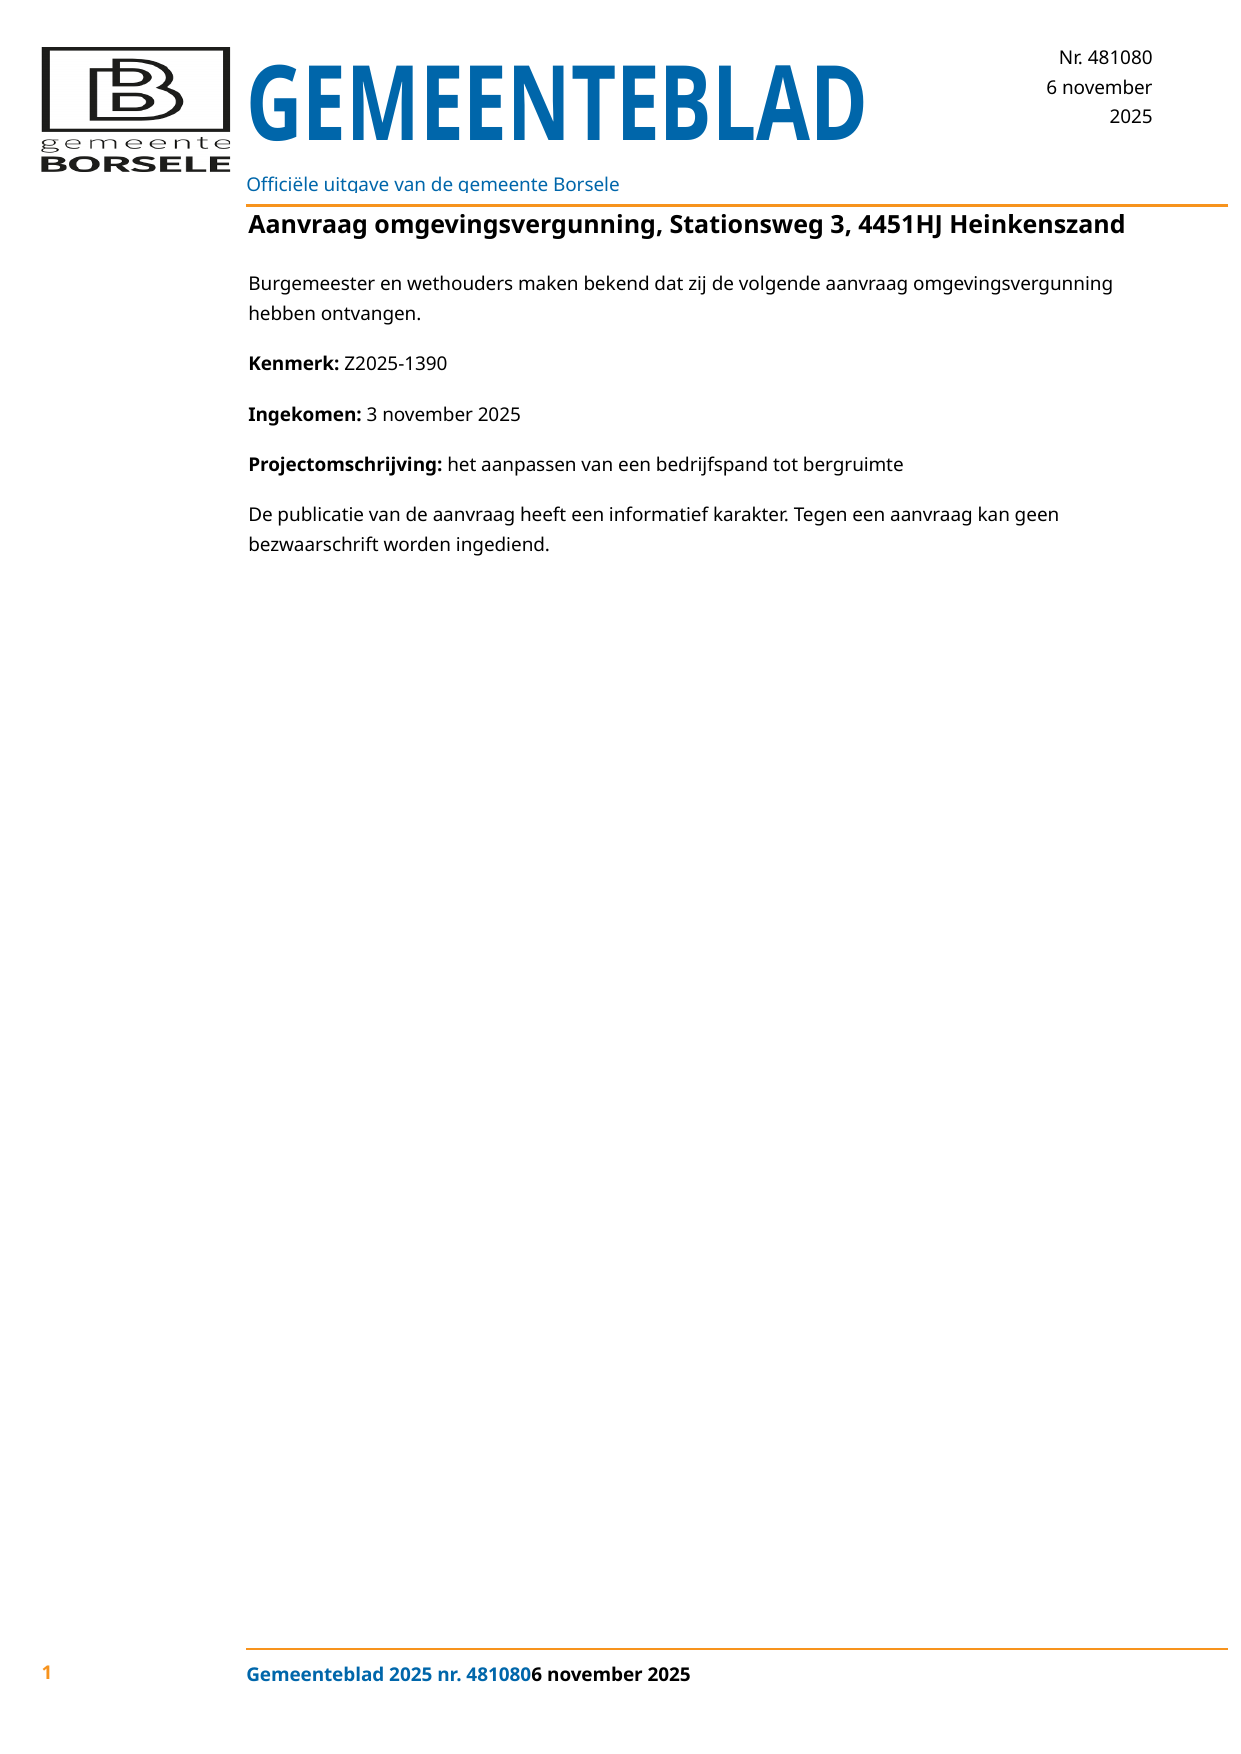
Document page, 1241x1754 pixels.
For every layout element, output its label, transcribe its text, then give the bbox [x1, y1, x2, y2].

text De publicatie van de aanvraag heeft een informatief karakter. Tegen een aanvraag kan geen bezwaarschrift worden ingediend. [248, 502, 1152, 557]
text Kenmerk: Z2025-1390 [248, 350, 1152, 376]
text Projectomschrijving: het aanpassen van een bedrijfspand tot bergruimte [248, 451, 1152, 477]
picture [41, 47, 231, 172]
text Aanvraag omgevingsvergunning, Stationsweg 3, 4451HJ Heinkenszand [248, 207, 1152, 241]
text Burgemeester en wethouders maken bekend dat zij de volgende aanvraag omgevingsvergunning hebben ontvangen. [248, 270, 1152, 326]
text Ingekomen: 3 november 2025 [248, 401, 1152, 426]
